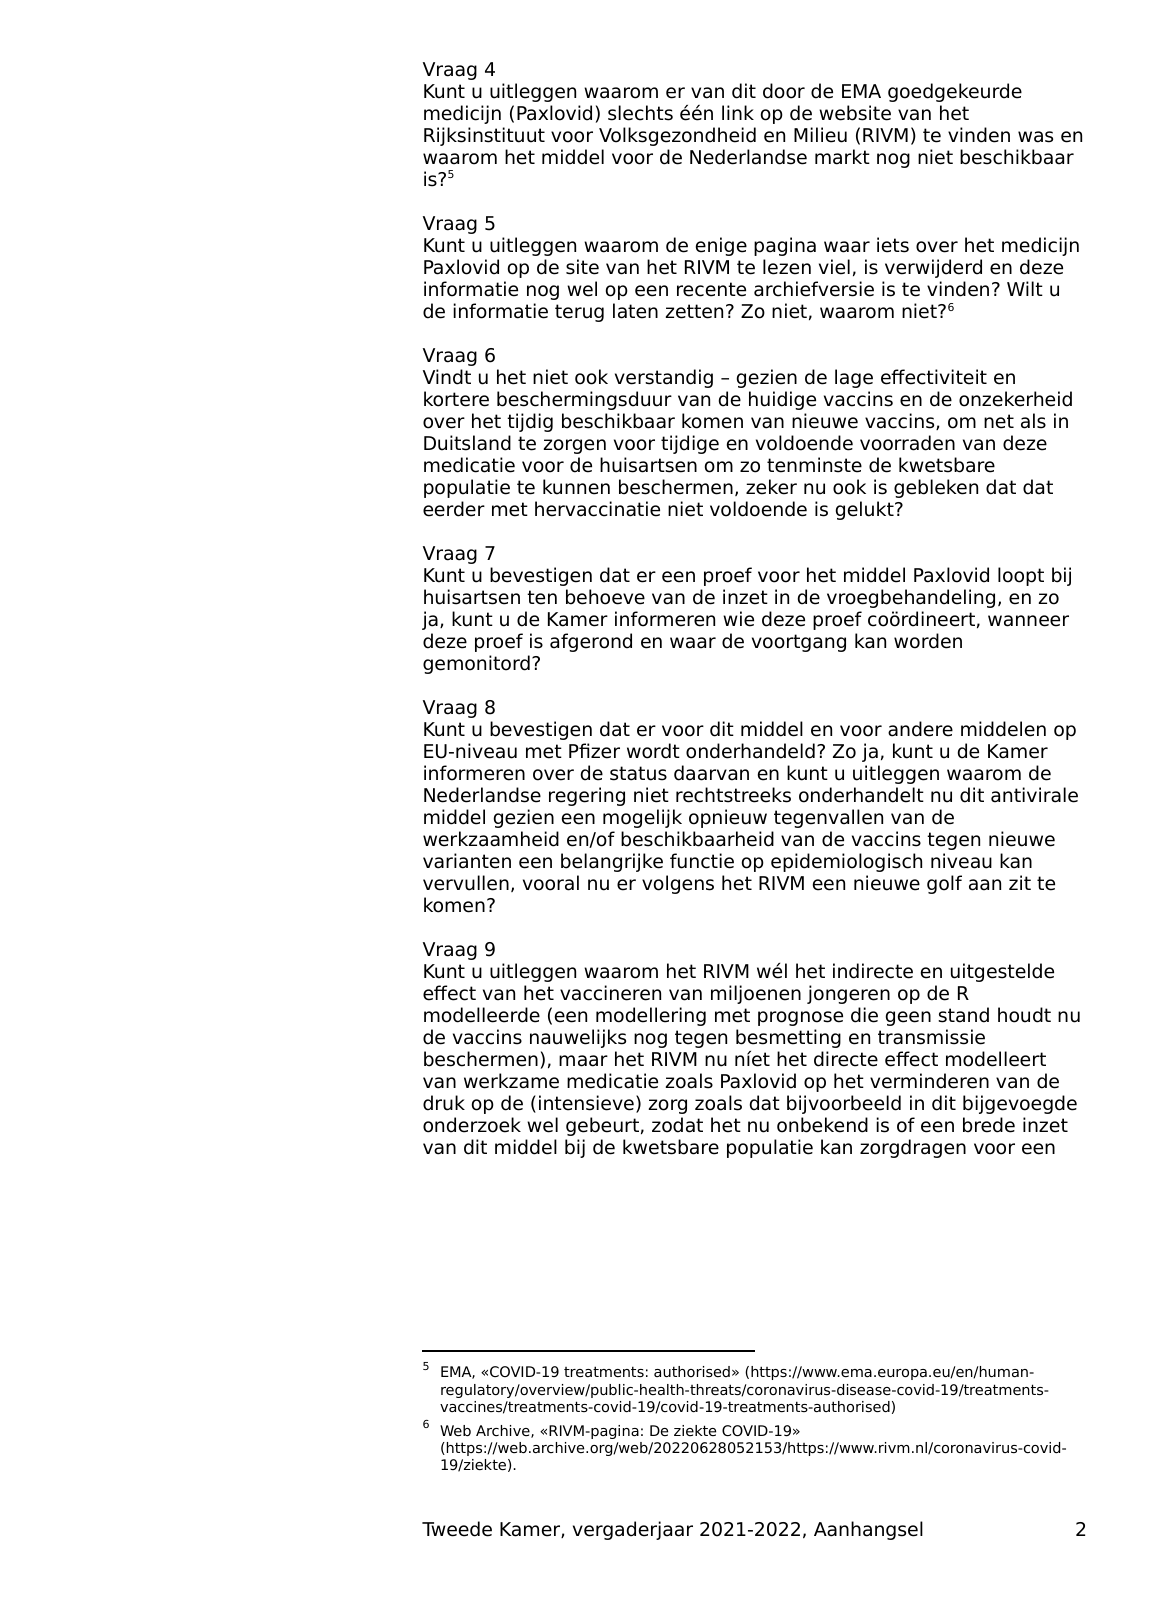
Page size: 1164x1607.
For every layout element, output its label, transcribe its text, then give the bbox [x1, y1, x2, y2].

text Kunt u uitleggen waarom de enige pagina waar iets over het medicijn Paxlovid op de site van het RIVM te lezen viel, is verwijderd en deze informatie nog wel op een recente archiefversie is te vinden? Wilt u de informatie terug laten zetten? Zo niet, waarom niet? [422, 235, 1087, 323]
text Vindt u het niet ook verstandig – gezien de lage effectiviteit en kortere beschermingsduur van de huidige vaccins en de onzekerheid over het tijdig beschikbaar komen van nieuwe vaccins, om net als in Duitsland te zorgen voor tijdige en voldoende voorraden van deze medicatie voor de huisartsen om zo tenminste de kwetsbare populatie te kunnen beschermen, zeker nu ook is gebleken dat dat eerder met hervaccinatie niet voldoende is gelukt? [422, 367, 1087, 521]
text Vraag 5 [422, 213, 1087, 235]
text Web Archive, «RIVM-pagina: De ziekte COVID-19» (https://web.archive.org/web/20220628052153/https://www.rivm.nl/coronavirus-covid-19/ziekte). [422, 1418, 1087, 1474]
text Kunt u uitleggen waarom er van dit door de EMA goedgekeurde medicijn (Paxlovid) slechts één link op de website van het Rijksinstituut voor Volksgezondheid en Milieu (RIVM) te vinden was en waarom het middel voor de Nederlandse markt nog niet beschikbaar is? [422, 81, 1087, 191]
text Kunt u uitleggen waarom het RIVM wél het indirecte en uitgestelde effect van het vaccineren van miljoenen jongeren op de R modelleerde (een modellering met prognose die geen stand houdt nu de vaccins nauwelijks nog tegen besmetting en transmissie beschermen), maar het RIVM nu níet het directe effect modelleert van werkzame medicatie zoals Paxlovid op het verminderen van de druk op de (intensieve) zorg zoals dat bijvoorbeeld in dit bijgevoegde onderzoek wel gebeurt, zodat het nu onbekend is of een brede inzet van dit middel bij de kwetsbare populatie kan zorgdragen voor een [422, 961, 1087, 1159]
text Kunt u bevestigen dat er een proef voor het middel Paxlovid loopt bij huisartsen ten behoeve van de inzet in de vroegbehandeling, en zo ja, kunt u de Kamer informeren wie deze proef coördineert, wanneer deze proef is afgerond en waar de voortgang kan worden gemonitord? [422, 565, 1087, 675]
text Vraag 4 [422, 59, 1087, 81]
text Vraag 7 [422, 543, 1087, 565]
text Vraag 8 [422, 697, 1087, 719]
text Kunt u bevestigen dat er voor dit middel en voor andere middelen op EU-niveau met Pfizer wordt onderhandeld? Zo ja, kunt u de Kamer informeren over de status daarvan en kunt u uitleggen waarom de Nederlandse regering niet rechtstreeks onderhandelt nu dit antivirale middel gezien een mogelijk opnieuw tegenvallen van de werkzaamheid en/of beschikbaarheid van de vaccins tegen nieuwe varianten een belangrijke functie op epidemiologisch niveau kan vervullen, vooral nu er volgens het RIVM een nieuwe golf aan zit te komen? [422, 719, 1087, 917]
text Vraag 9 [422, 939, 1087, 961]
text EMA, «COVID-19 treatments: authorised» (https://www.ema.europa.eu/en/human-regulatory/overview/public-health-threats/coronavirus-disease-covid-19/treatments-vaccines/treatments-covid-19/covid-19-treatments-authorised) [422, 1360, 1087, 1416]
text Vraag 6 [422, 345, 1087, 367]
